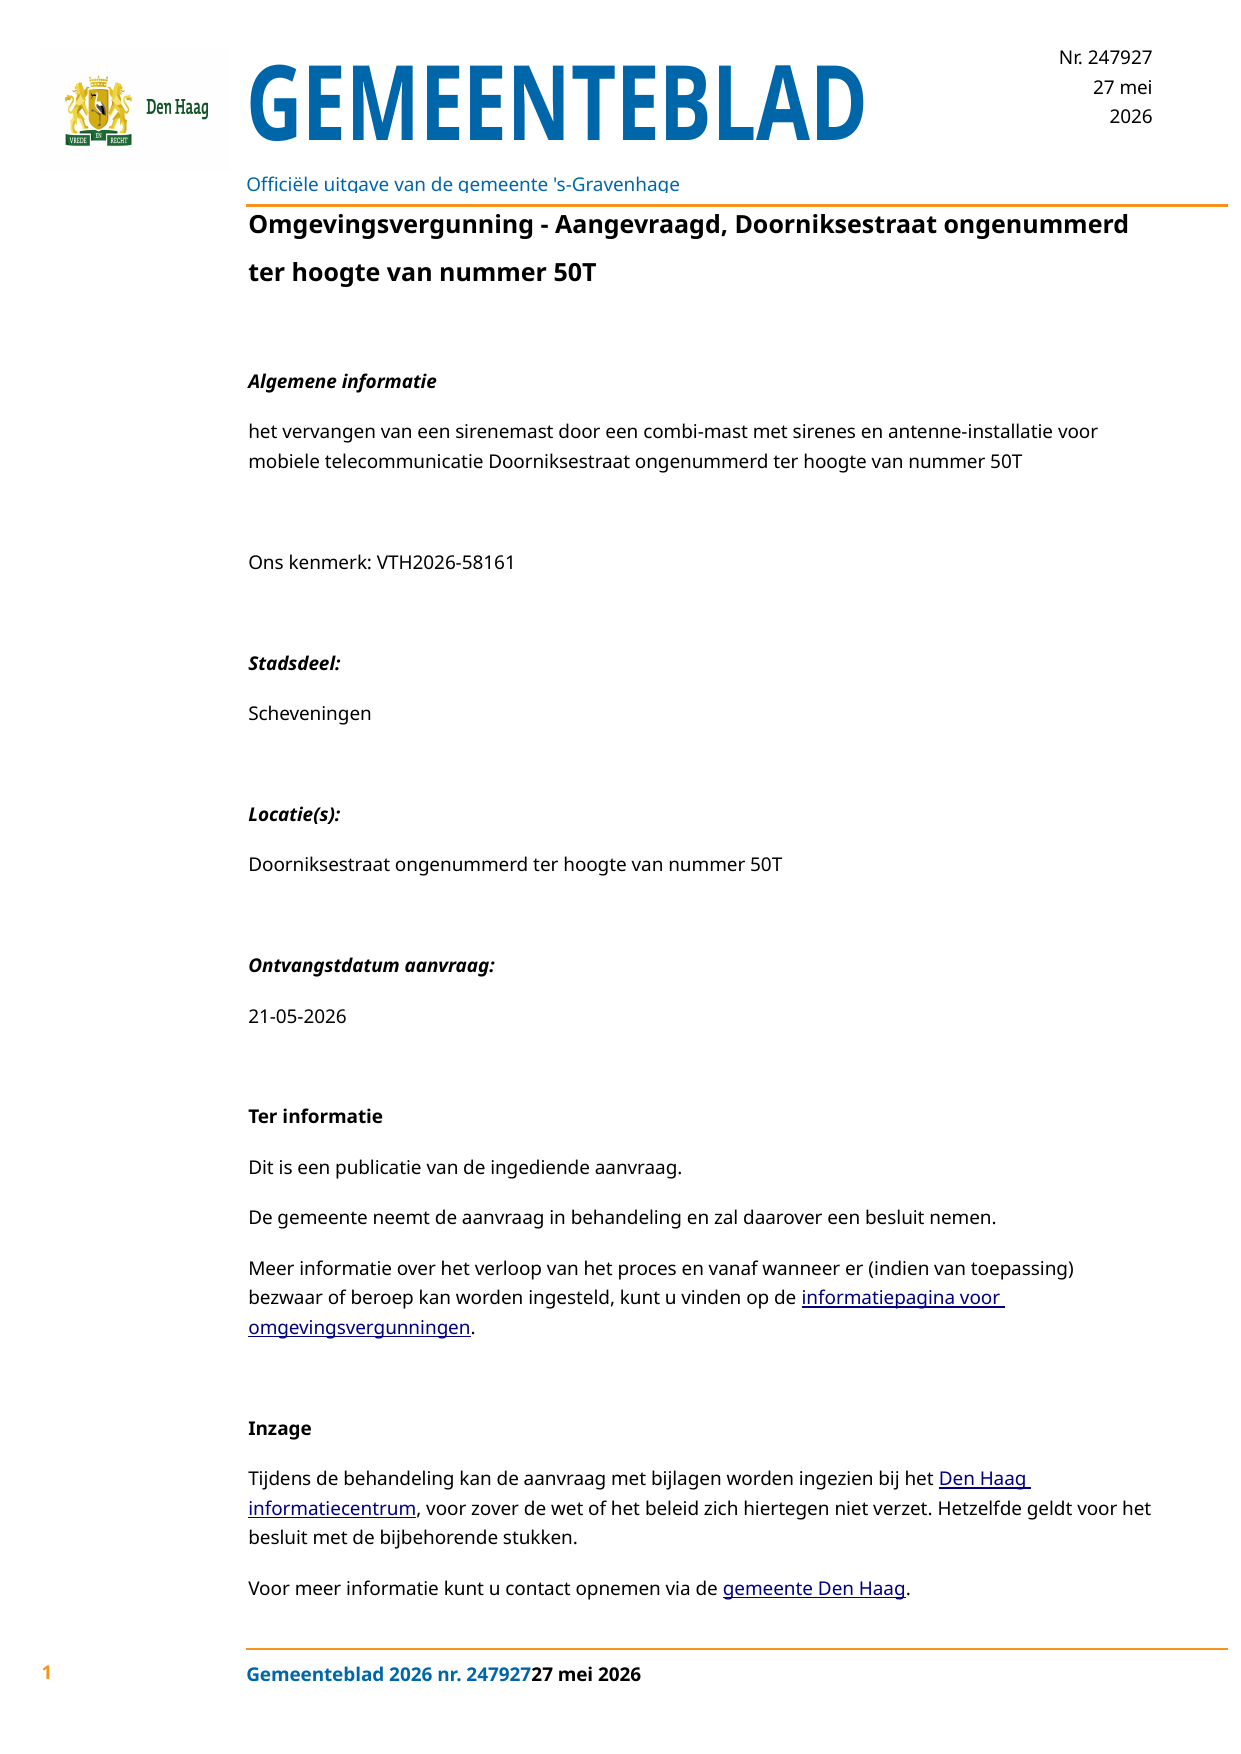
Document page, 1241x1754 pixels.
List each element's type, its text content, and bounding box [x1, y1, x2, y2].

text Voor meer informatie kunt u contact opnemen via de gemeente Den Haag. [248, 1575, 1152, 1601]
text Ontvangstdatum aanvraag: [248, 952, 1152, 978]
text Stadsdeel: [248, 650, 1152, 676]
text Ter informatie [248, 1104, 1152, 1129]
text De gemeente neemt de aanvraag in behandeling en zal daarover een besluit nemen. [248, 1204, 1152, 1230]
text 21-05-2026 [248, 1003, 1152, 1029]
text Dit is een publicatie van de ingediende aanvraag. [248, 1154, 1152, 1180]
text Omgevingsvergunning - Aangevraagd, Doorniksestraat ongenummerd ter hoogte van nummer 50T [248, 207, 1152, 288]
text Scheveningen [248, 700, 1152, 726]
picture [41, 47, 231, 172]
text Meer informatie over het verloop van het proces en vanaf wanneer er (indien van toepassing) bezwaar of beroep kan worden ingesteld, kunt u vinden op de informatiepagina voor omgevingsvergunningen. [248, 1255, 1152, 1340]
text Algemene informatie [248, 368, 1152, 394]
text Doorniksestraat ongenummerd ter hoogte van nummer 50T [248, 852, 1152, 877]
text Inzage [248, 1415, 1152, 1441]
text het vervangen van een sirenemast door een combi-mast met sirenes en antenne-installatie voor mobiele telecommunicatie Doorniksestraat ongenummerd ter hoogte van nummer 50T [248, 419, 1152, 474]
text Ons kenmerk: VTH2026-58161 [248, 549, 1152, 575]
text Tijdens de behandeling kan de aanvraag met bijlagen worden ingezien bij het Den Haag informatiecentrum, voor zover de wet of het beleid zich hiertegen niet verzet. Hetzelfde geldt voor het besluit met de bijbehorende stukken. [248, 1465, 1152, 1550]
text Locatie(s): [248, 801, 1152, 827]
